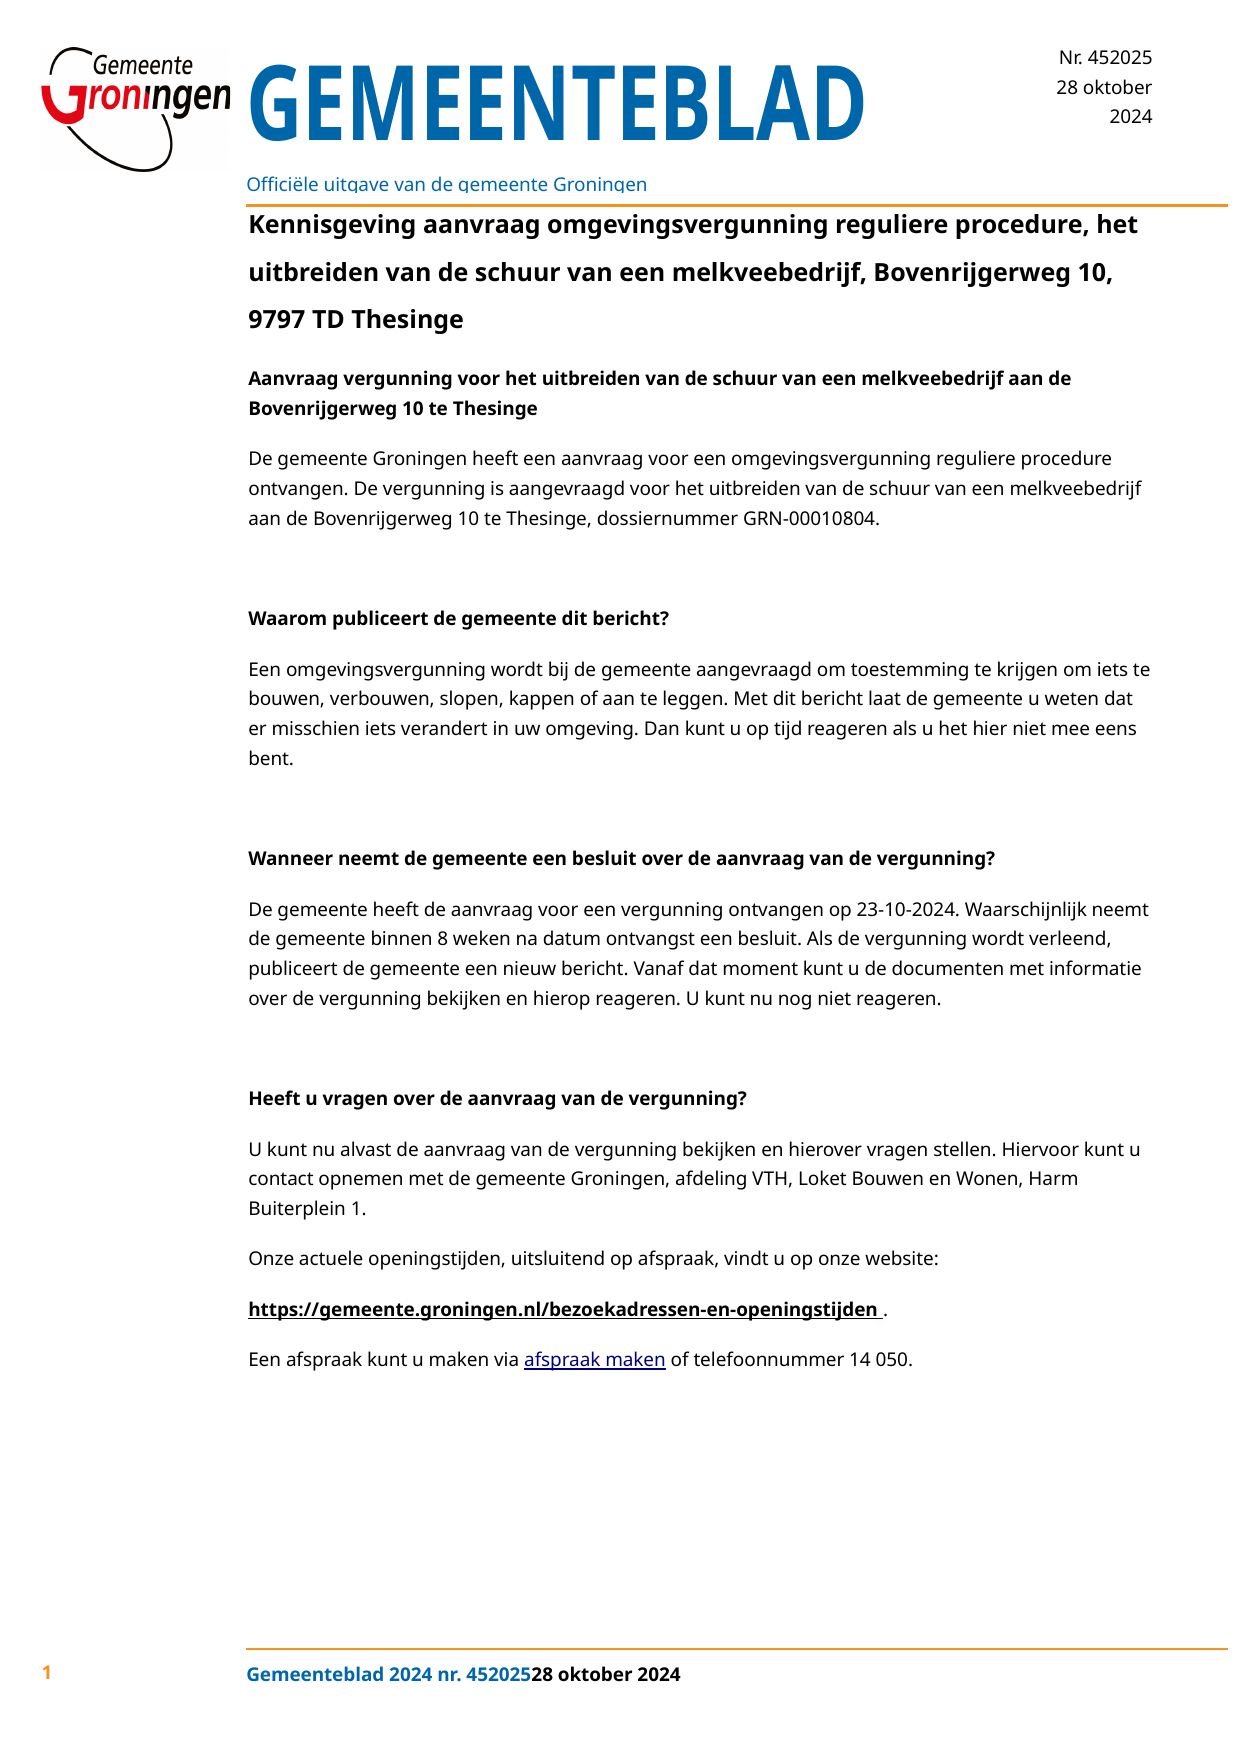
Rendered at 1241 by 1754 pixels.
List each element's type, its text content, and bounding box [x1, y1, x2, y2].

text Een afspraak kunt u maken via afspraak maken of telefoonnummer 14 050. [248, 1346, 1152, 1372]
text Wanneer neemt de gemeente een besluit over de aanvraag van de vergunning? [248, 846, 1152, 871]
text Aanvraag vergunning voor het uitbreiden van de schuur van een melkveebedrijf aan de Bovenrijgerweg 10 te Thesinge [248, 366, 1152, 421]
text Waarom publiceert de gemeente dit bericht? [248, 606, 1152, 631]
text Onze actuele openingstijden, uitsluitend op afspraak, vindt u op onze website: [248, 1246, 1152, 1271]
text U kunt nu alvast de aanvraag van de vergunning bekijken en hierover vragen stellen. Hiervoor kunt u contact opnemen met de gemeente Groningen, afdeling VTH, Loket Bouwen en Wonen, Harm Buiterplein 1. [248, 1136, 1152, 1221]
text Heeft u vragen over de aanvraag van de vergunning? [248, 1086, 1152, 1111]
text De gemeente Groningen heeft een aanvraag voor een omgevingsvergunning reguliere procedure ontvangen. De vergunning is aangevraagd voor het uitbreiden van de schuur van een melkveebedrijf aan de Bovenrijgerweg 10 te Thesinge, dossiernummer GRN-00010804. [248, 446, 1152, 530]
picture [41, 47, 231, 172]
text https://gemeente.groningen.nl/bezoekadressen-en-openingstijden . [248, 1296, 1152, 1322]
text Een omgevingsvergunning wordt bij de gemeente aangevraagd om toestemming te krijgen om iets te bouwen, verbouwen, slopen, kappen of aan te leggen. Met dit bericht laat de gemeente u weten dat er misschien iets verandert in uw omgeving. Dan kunt u op tijd reageren als u het hier niet mee eens bent. [248, 656, 1152, 770]
text Kennisgeving aanvraag omgevingsvergunning reguliere procedure, het uitbreiden van de schuur van een melkveebedrijf, Bovenrijgerweg 10, 9797 TD Thesinge [248, 207, 1152, 336]
text De gemeente heeft de aanvraag voor een vergunning ontvangen op 23-10-2024. Waarschijnlijk neemt de gemeente binnen 8 weken na datum ontvangst een besluit. Als de vergunning wordt verleend, publiceert de gemeente een nieuw bericht. Vanaf dat moment kunt u de documenten met informatie over de vergunning bekijken en hierop reageren. U kunt nu nog niet reageren. [248, 896, 1152, 1010]
